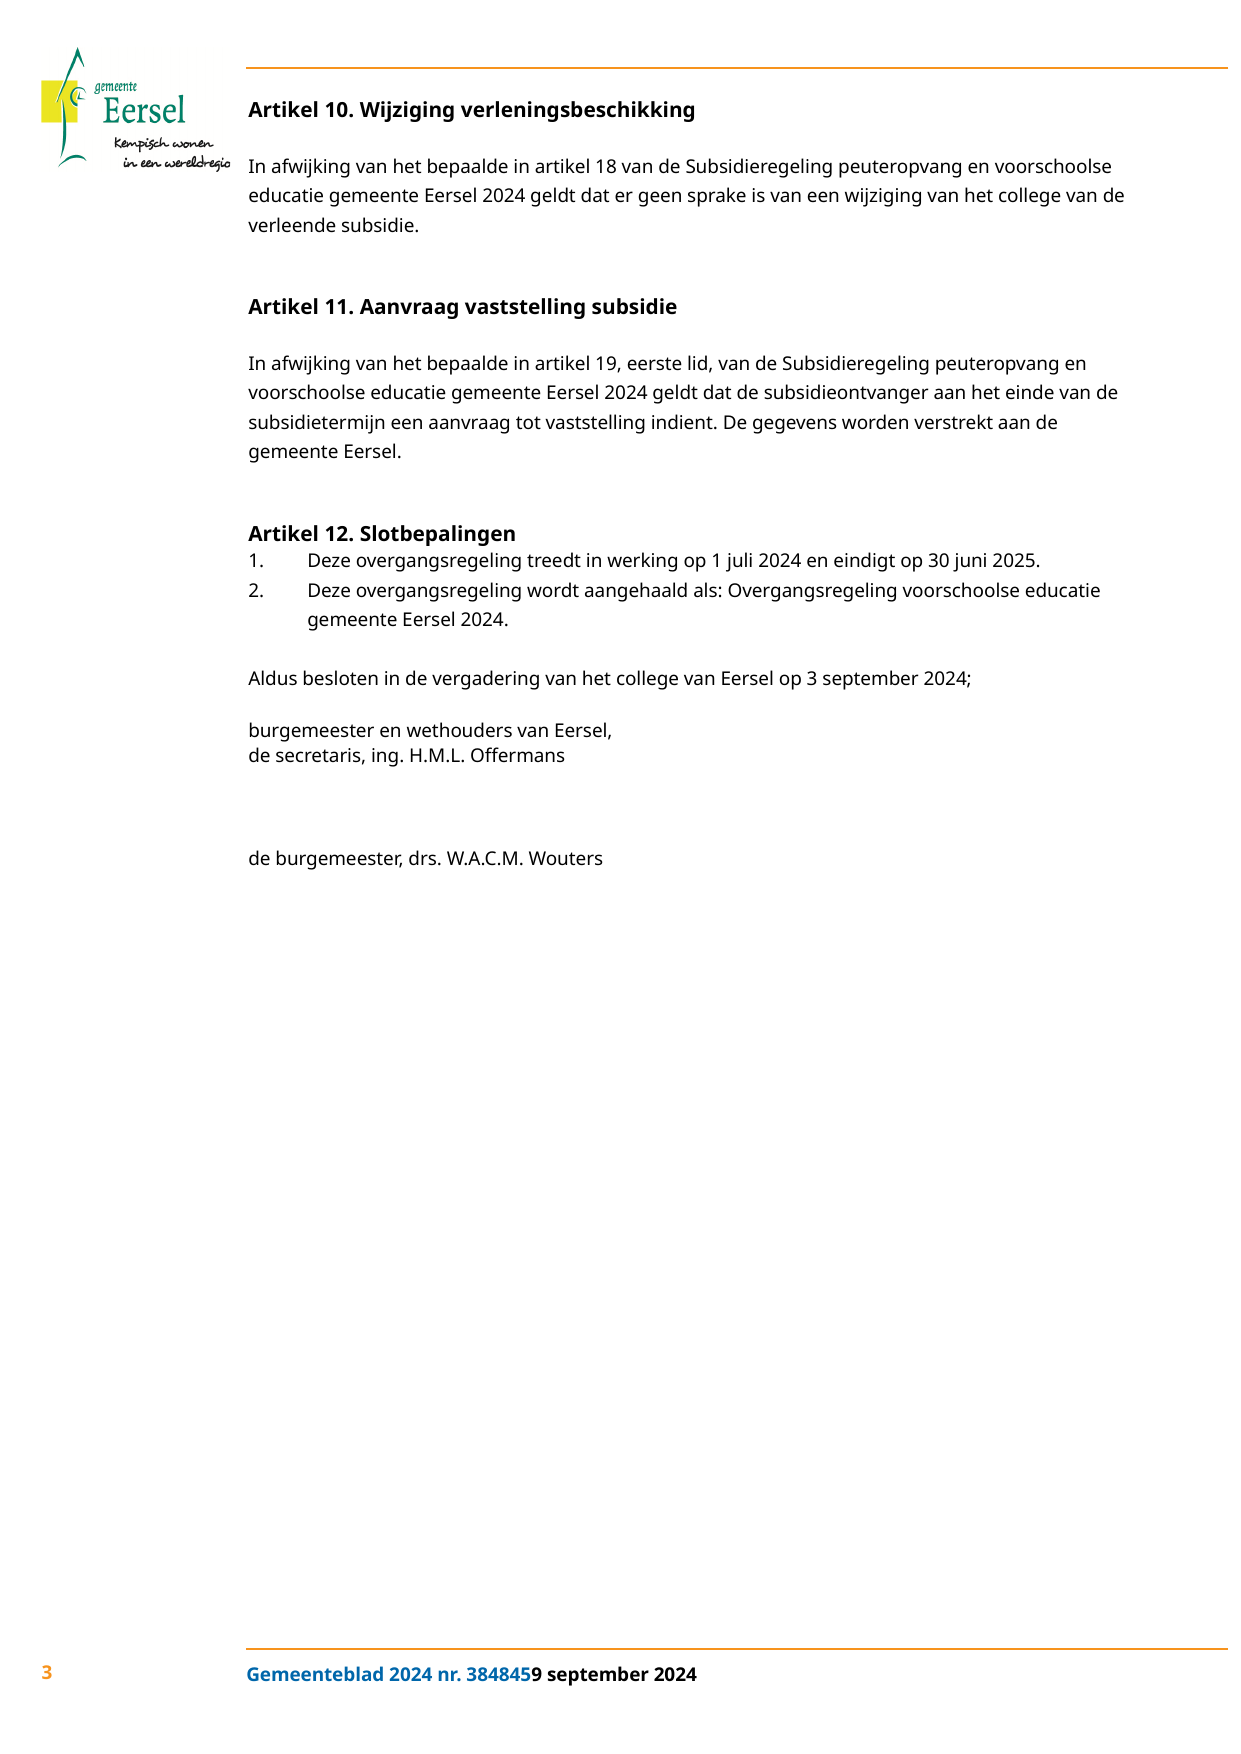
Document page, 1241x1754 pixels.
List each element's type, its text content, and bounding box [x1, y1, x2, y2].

text Artikel 11. Aanvraag vaststelling subsidie [248, 292, 1152, 320]
picture [41, 47, 231, 172]
text burgemeester en wethouders van Eersel, [248, 717, 1152, 743]
text Aldus besloten in de vergadering van het college van Eersel op 3 september 2024; [248, 666, 1152, 691]
text de secretaris, ing. H.M.L. Offermans [248, 743, 1152, 768]
text de burgemeester, drs. W.A.C.M. Wouters [248, 846, 1152, 871]
list Deze overgangsregeling wordt aangehaald als: Overgangsregeling voorschoolse educatie gemeente Eersel 2024. [248, 577, 1152, 632]
list Deze overgangsregeling treedt in werking op 1 juli 2024 en eindigt op 30 juni 2025. [248, 547, 1152, 573]
text Artikel 10. Wijziging verleningsbeschikking [248, 95, 1152, 123]
text In afwijking van het bepaalde in artikel 19, eerste lid, van de Subsidieregeling peuteropvang en voorschoolse educatie gemeente Eersel 2024 geldt dat de subsidieontvanger aan het einde van de subsidietermijn een aanvraag tot vaststelling indient. De gegevens worden verstrekt aan de gemeente Eersel. [248, 350, 1152, 464]
text Artikel 12. Slotbepalingen [248, 519, 1152, 547]
text In afwijking van het bepaalde in artikel 18 van de Subsidieregeling peuteropvang en voorschoolse educatie gemeente Eersel 2024 geldt dat er geen sprake is van een wijziging van het college van de verleende subsidie. [248, 153, 1152, 238]
